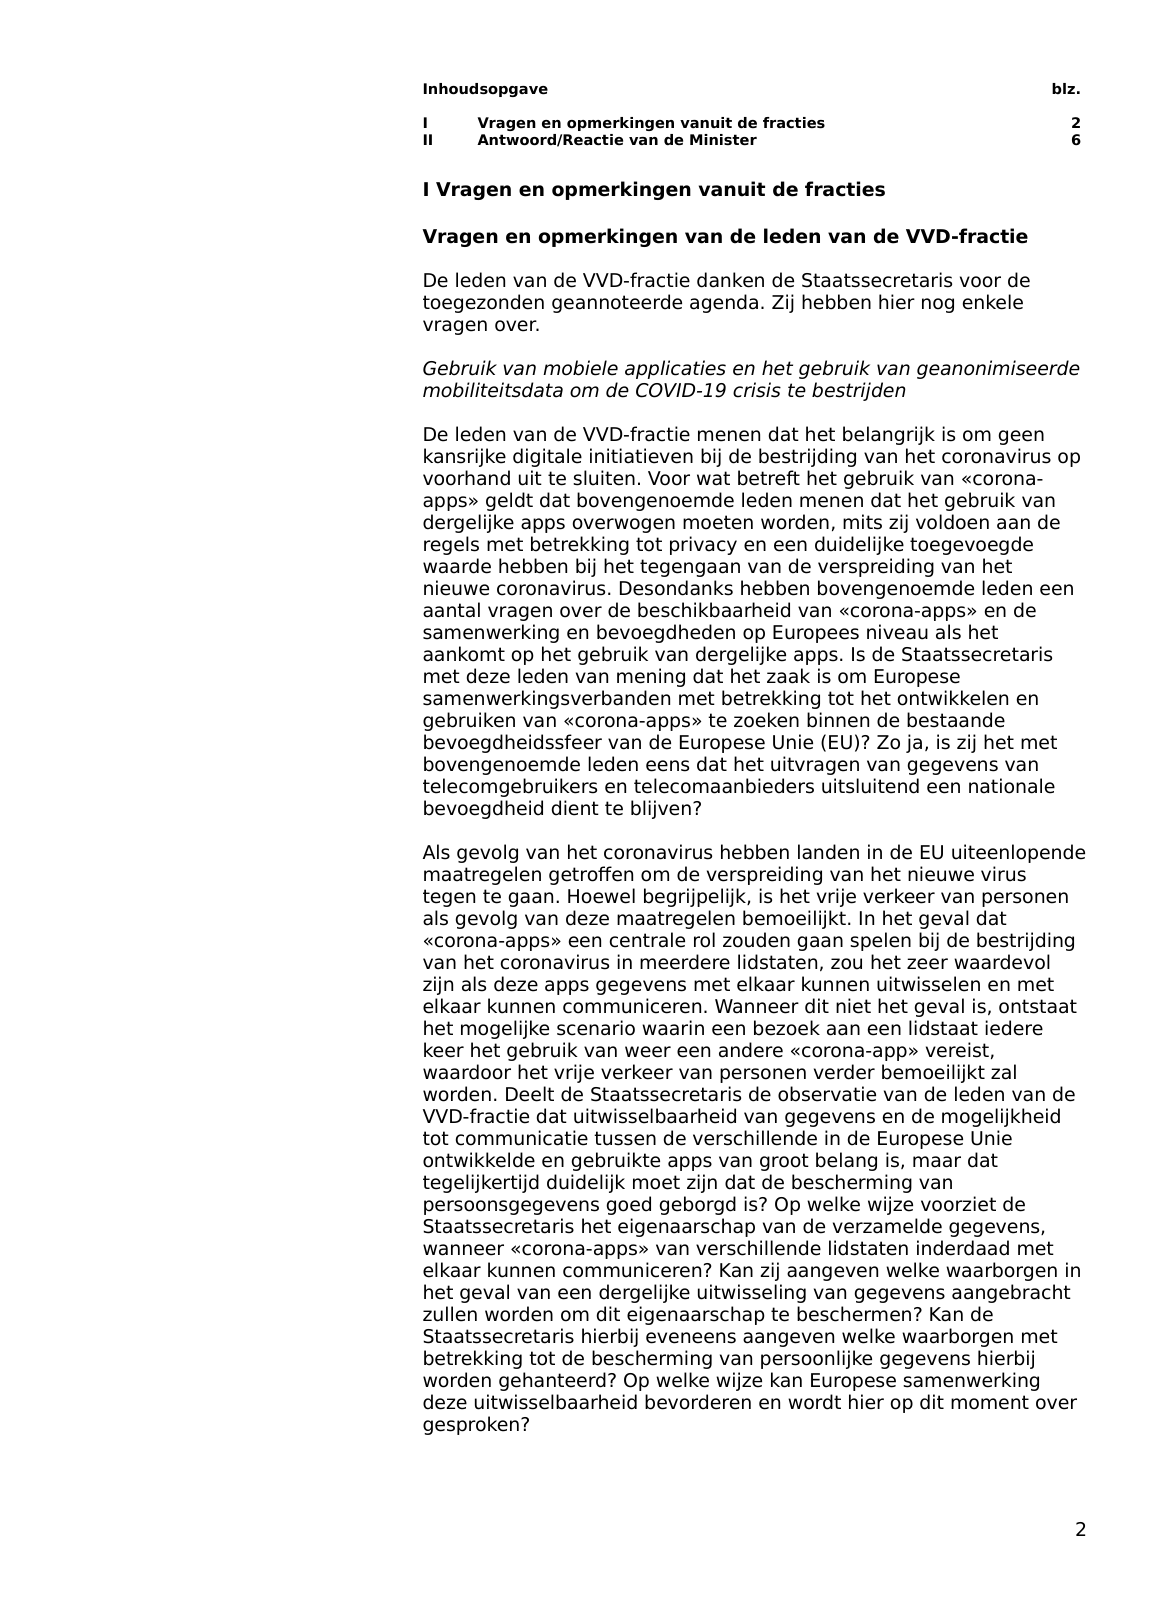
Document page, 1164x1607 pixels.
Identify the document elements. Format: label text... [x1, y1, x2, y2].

table_cell I [422, 115, 471, 132]
text Als gevolg van het coronavirus hebben landen in de EU uiteenlopende maatregelen getroffen om de verspreiding van het nieuwe virus tegen te gaan. Hoewel begrijpelijk, is het vrije verkeer van personen als gevolg van deze maatregelen bemoeilijkt. In het geval dat «corona-apps» een centrale rol zouden gaan spelen bij de bestrijding van het coronavirus in meerdere lidstaten, zou het zeer waardevol zijn als deze apps gegevens met elkaar kunnen uitwisselen en met elkaar kunnen communiceren. Wanneer dit niet het geval is, ontstaat het mogelijke scenario waarin een bezoek aan een lidstaat iedere keer het gebruik van weer een andere «corona-app» vereist, waardoor het vrije verkeer van personen verder bemoeilijkt zal worden. Deelt de Staatssecretaris de observatie van de leden van de VVD-fractie dat uitwisselbaarheid van gegevens en de mogelijkheid tot communicatie tussen de verschillende in de Europese Unie ontwikkelde en gebruikte apps van groot belang is, maar dat tegelijkertijd duidelijk moet zijn dat de bescherming van persoonsgegevens goed geborgd is? Op welke wijze voorziet de Staatssecretaris het eigenaarschap van de verzamelde gegevens, wanneer «corona-apps» van verschillende lidstaten inderdaad met elkaar kunnen communiceren? Kan zij aangeven welke waarborgen in het geval van een dergelijke uitwisseling van gegevens aangebracht zullen worden om dit eigenaarschap te beschermen? Kan de Staatssecretaris hierbij eveneens aangeven welke waarborgen met betrekking tot de bescherming van persoonlijke gegevens hierbij worden gehanteerd? Op welke wijze kan Europese samenwerking deze uitwisselbaarheid bevorderen en wordt hier op dit moment over gesproken? [422, 842, 1087, 1436]
table_cell [422, 98, 471, 115]
table_cell II [422, 132, 471, 149]
text De leden van de VVD-fractie menen dat het belangrijk is om geen kansrijke digitale initiatieven bij de bestrijding van het coronavirus op voorhand uit te sluiten. Voor wat betreft het gebruik van «corona-apps» geldt dat bovengenoemde leden menen dat het gebruik van dergelijke apps overwogen moeten worden, mits zij voldoen aan de regels met betrekking tot privacy en een duidelijke toegevoegde waarde hebben bij het tegengaan van de verspreiding van het nieuwe coronavirus. Desondanks hebben bovengenoemde leden een aantal vragen over de beschikbaarheid van «corona-apps» en de samenwerking en bevoegdheden op Europees niveau als het aankomt op het gebruik van dergelijke apps. Is de Staatssecretaris met deze leden van mening dat het zaak is om Europese samenwerkingsverbanden met betrekking tot het ontwikkelen en gebruiken van «corona-apps» te zoeken binnen de bestaande bevoegdheidssfeer van de Europese Unie (EU)? Zo ja, is zij het met bovengenoemde leden eens dat het uitvragen van gegevens van telecomgebruikers en telecomaanbieders uitsluitend een nationale bevoegdheid dient te blijven? [422, 424, 1087, 820]
subtitle I Vragen en opmerkingen vanuit de fracties [422, 179, 1087, 201]
table_cell Antwoord/Reactie van de Minister [471, 132, 1013, 149]
table_cell Vragen en opmerkingen vanuit de fracties [471, 115, 1013, 132]
subtitle Vragen en opmerkingen van de leden van de VVD-fractie [422, 226, 1087, 248]
text Gebruik van mobiele applicaties en het gebruik van geanonimiseerde mobiliteitsdata om de COVID-19 crisis te bestrijden [422, 358, 1087, 402]
table_header blz. [1013, 81, 1087, 98]
table_cell [1013, 98, 1087, 115]
table_cell [471, 98, 1013, 115]
table_cell 2 [1013, 115, 1087, 132]
table_header Inhoudsopgave [422, 81, 1013, 98]
table_cell 6 [1013, 132, 1087, 149]
text De leden van de VVD-fractie danken de Staatssecretaris voor de toegezonden geannoteerde agenda. Zij hebben hier nog enkele vragen over. [422, 270, 1087, 336]
